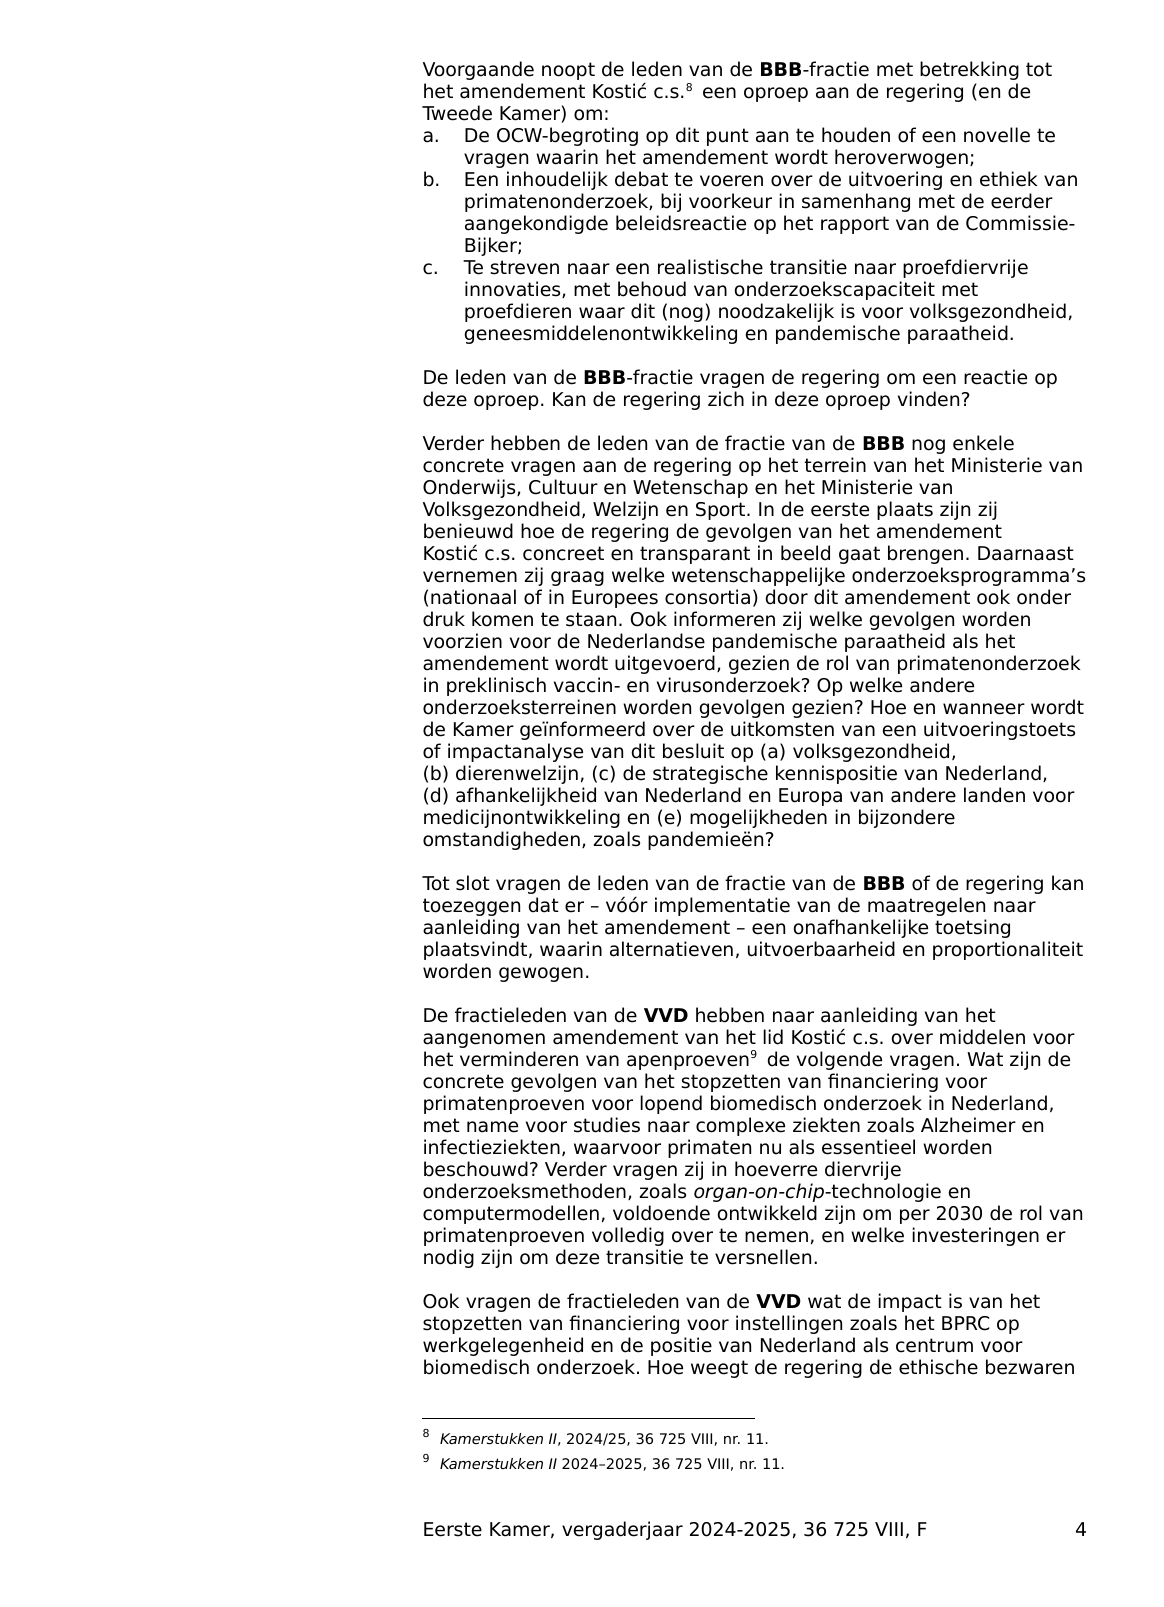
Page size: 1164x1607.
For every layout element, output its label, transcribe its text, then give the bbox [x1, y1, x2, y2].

text c. Te streven naar een realistische transitie naar proefdiervrije innovaties, met behoud van onderzoekscapaciteit met proefdieren waar dit (nog) noodzakelijk is voor volksgezondheid, geneesmiddelenontwikkeling en pandemische paraatheid. [422, 257, 1087, 345]
text Kamerstukken II, 2024/25, 36 725 VIII, nr. 11. [422, 1427, 1087, 1449]
text De fractieleden van de VVD hebben naar aanleiding van het aangenomen amendement van het lid Kostić c.s. over middelen voor het verminderen van apenproeven de volgende vragen. Wat zijn de concrete gevolgen van het stopzetten van financiering voor primatenproeven voor lopend biomedisch onderzoek in Nederland, met name voor studies naar complexe ziekten zoals Alzheimer en infectieziekten, waarvoor primaten nu als essentieel worden beschouwd? Verder vragen zij in hoeverre diervrije onderzoeksmethoden, zoals organ-on-chip-technologie en computermodellen, voldoende ontwikkeld zijn om per 2030 de rol van primatenproeven volledig over te nemen, en welke investeringen er nodig zijn om deze transitie te versnellen. [422, 1005, 1087, 1269]
text Kamerstukken II 2024–2025, 36 725 VIII, nr. 11. [422, 1452, 1087, 1474]
text Voorgaande noopt de leden van de BBB-fractie met betrekking tot het amendement Kostić c.s. een oproep aan de regering (en de Tweede Kamer) om: [422, 59, 1087, 125]
text Tot slot vragen de leden van de fractie van de BBB of de regering kan toezeggen dat er – vóór implementatie van de maatregelen naar aanleiding van het amendement – een onafhankelijke toetsing plaatsvindt, waarin alternatieven, uitvoerbaarheid en proportionaliteit worden gewogen. [422, 873, 1087, 983]
text Ook vragen de fractieleden van de VVD wat de impact is van het stopzetten van financiering voor instellingen zoals het BPRC op werkgelegenheid en de positie van Nederland als centrum voor biomedisch onderzoek. Hoe weegt de regering de ethische bezwaren [422, 1291, 1087, 1379]
text Verder hebben de leden van de fractie van de BBB nog enkele concrete vragen aan de regering op het terrein van het Ministerie van Onderwijs, Cultuur en Wetenschap en het Ministerie van Volksgezondheid, Welzijn en Sport. In de eerste plaats zijn zij benieuwd hoe de regering de gevolgen van het amendement Kostić c.s. concreet en transparant in beeld gaat brengen. Daarnaast vernemen zij graag welke wetenschappelijke onderzoeksprogramma’s (nationaal of in Europees consortia) door dit amendement ook onder druk komen te staan. Ook informeren zij welke gevolgen worden voorzien voor de Nederlandse pandemische paraatheid als het amendement wordt uitgevoerd, gezien de rol van primatenonderzoek in preklinisch vaccin- en virusonderzoek? Op welke andere onderzoeksterreinen worden gevolgen gezien? Hoe en wanneer wordt de Kamer geïnformeerd over de uitkomsten van een uitvoeringstoets of impactanalyse van dit besluit op (a) volksgezondheid, (b) dierenwelzijn, (c) de strategische kennispositie van Nederland, (d) afhankelijkheid van Nederland en Europa van andere landen voor medicijnontwikkeling en (e) mogelijkheden in bijzondere omstandigheden, zoals pandemieën? [422, 433, 1087, 851]
text b. Een inhoudelijk debat te voeren over de uitvoering en ethiek van primatenonderzoek, bij voorkeur in samenhang met de eerder aangekondigde beleidsreactie op het rapport van de Commissie-Bijker; [422, 169, 1087, 257]
text a. De OCW-begroting op dit punt aan te houden of een novelle te vragen waarin het amendement wordt heroverwogen; [422, 125, 1087, 169]
text De leden van de BBB-fractie vragen de regering om een reactie op deze oproep. Kan de regering zich in deze oproep vinden? [422, 367, 1087, 411]
